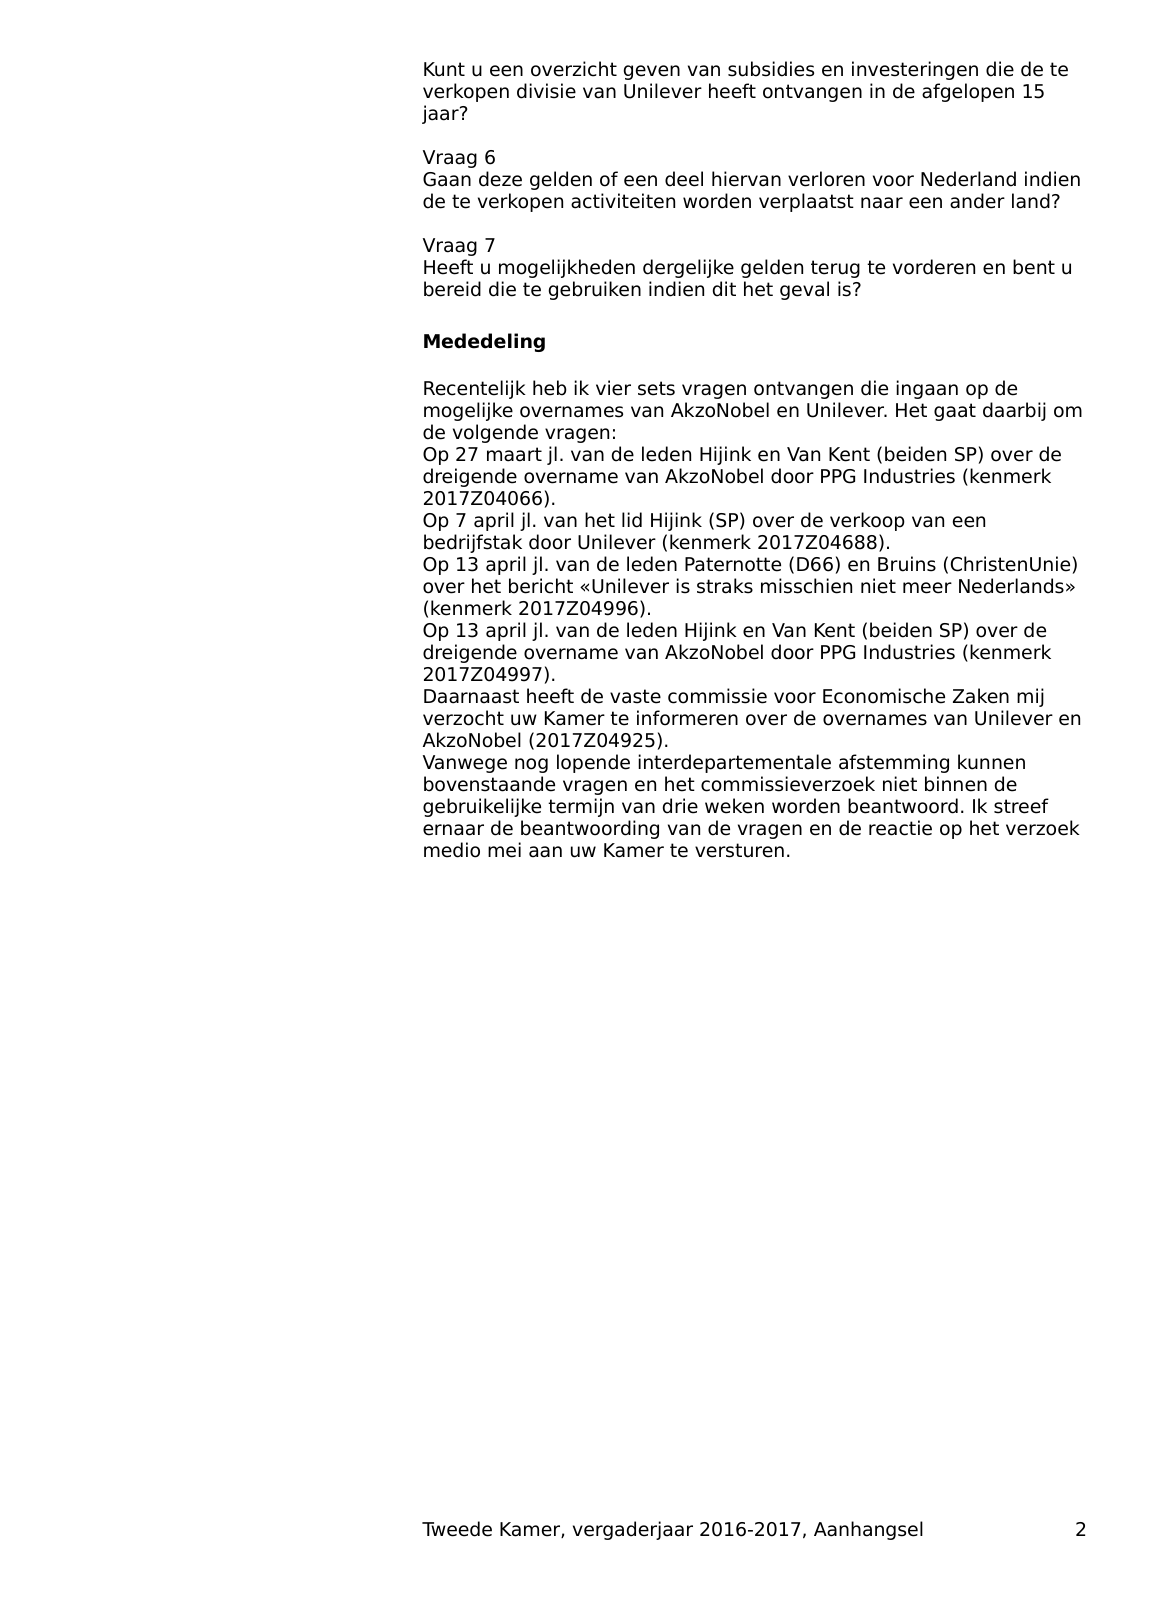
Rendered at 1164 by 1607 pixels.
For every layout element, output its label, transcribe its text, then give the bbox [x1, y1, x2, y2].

text Vraag 7 [422, 235, 1087, 257]
text Recentelijk heb ik vier sets vragen ontvangen die ingaan op de mogelijke overnames van AkzoNobel en Unilever. Het gaat daarbij om de volgende vragen: [422, 378, 1087, 444]
text Op 13 april jl. van de leden Hijink en Van Kent (beiden SP) over de dreigende overname van AkzoNobel door PPG Industries (kenmerk 2017Z04997). [422, 620, 1087, 686]
text Gaan deze gelden of een deel hiervan verloren voor Nederland indien de te verkopen activiteiten worden verplaatst naar een ander land? [422, 169, 1087, 213]
text Kunt u een overzicht geven van subsidies en investeringen die de te verkopen divisie van Unilever heeft ontvangen in de afgelopen 15 jaar? [422, 59, 1087, 125]
text Heeft u mogelijkheden dergelijke gelden terug te vorderen en bent u bereid die te gebruiken indien dit het geval is? [422, 257, 1087, 301]
text Op 27 maart jl. van de leden Hijink en Van Kent (beiden SP) over de dreigende overname van AkzoNobel door PPG Industries (kenmerk 2017Z04066). [422, 444, 1087, 510]
text Vraag 6 [422, 147, 1087, 169]
subtitle Mededeling [422, 331, 1087, 353]
text Daarnaast heeft de vaste commissie voor Economische Zaken mij verzocht uw Kamer te informeren over de overnames van Unilever en AkzoNobel (2017Z04925). [422, 686, 1087, 752]
text Op 13 april jl. van de leden Paternotte (D66) en Bruins (ChristenUnie) over het bericht «Unilever is straks misschien niet meer Nederlands» (kenmerk 2017Z04996). [422, 554, 1087, 620]
text Vanwege nog lopende interdepartementale afstemming kunnen bovenstaande vragen en het commissieverzoek niet binnen de gebruikelijke termijn van drie weken worden beantwoord. Ik streef ernaar de beantwoording van de vragen en de reactie op het verzoek medio mei aan uw Kamer te versturen. [422, 752, 1087, 862]
text Op 7 april jl. van het lid Hijink (SP) over de verkoop van een bedrijfstak door Unilever (kenmerk 2017Z04688). [422, 510, 1087, 554]
